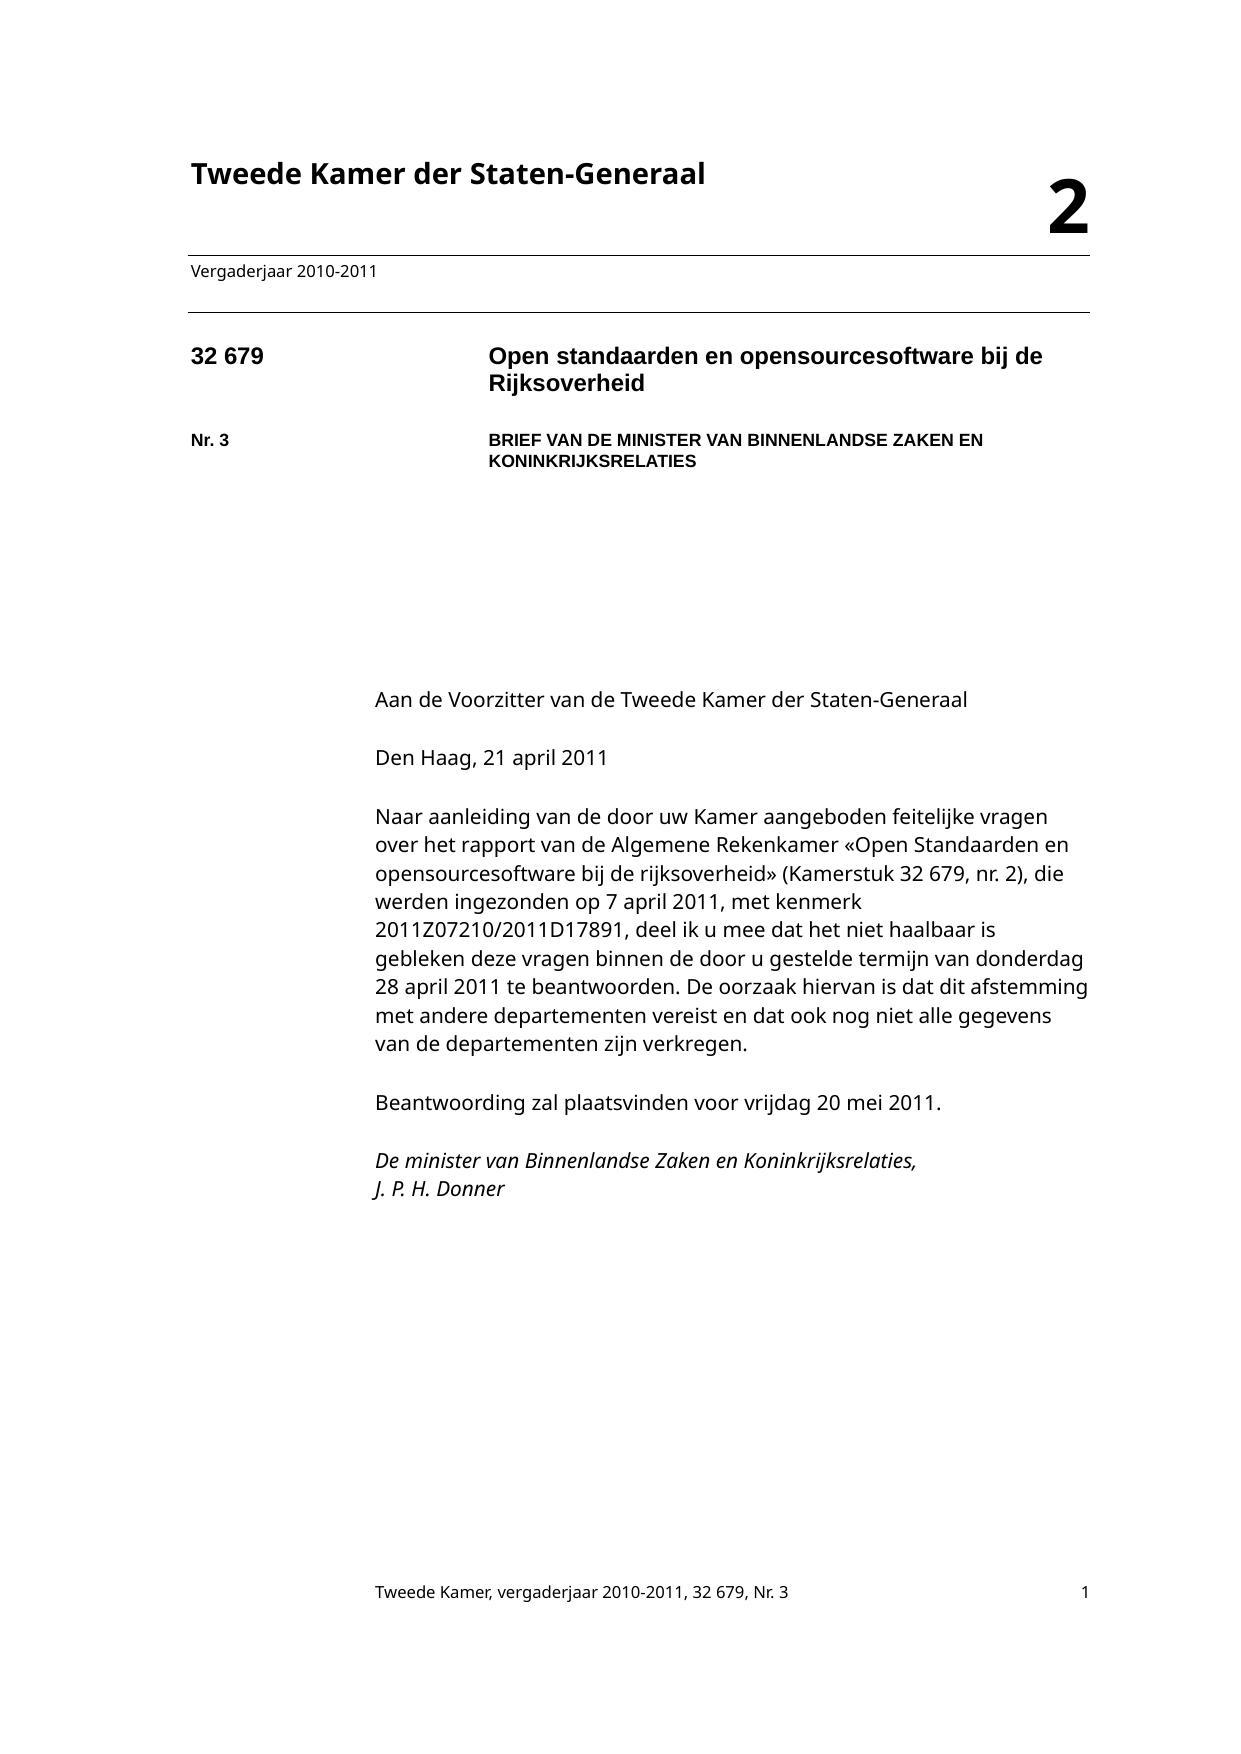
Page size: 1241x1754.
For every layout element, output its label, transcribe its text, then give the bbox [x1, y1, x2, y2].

text Naar aanleiding van de door uw Kamer aangeboden feitelijke vragen over het rapport van de Algemene Rekenkamer «Open Standaarden en opensourcesoftware bij de rijksoverheid» (Kamerstuk 32 679, nr. 2), die werden ingezonden op 7 april 2011, met kenmerk 2011Z07210/2011D17891, deel ik u mee dat het niet haalbaar is gebleken deze vragen binnen de door u gestelde termijn van donderdag 28 april 2011 te beantwoorden. De oorzaak hiervan is dat dit afstemming met andere departementen vereist en dat ook nog niet alle gegevens van de departementen zijn verkregen. [375, 802, 1090, 1058]
text Aan de Voorzitter van de Tweede Kamer der Staten-Generaal [375, 685, 1090, 713]
text J. P. H. Donner [375, 1174, 1090, 1203]
table_header 2 [910, 150, 1090, 255]
table_cell BRIEF VAN DE MINISTER VAN BINNENLANDSE ZAKEN EN KONINKRIJKSRELATIES [485, 427, 1090, 566]
table_cell 32 679 [188, 339, 485, 427]
table_cell Vergaderjaar 2010-2011 [188, 256, 485, 312]
table_cell [485, 256, 1090, 312]
table_cell [485, 313, 1090, 339]
text Den Haag, 21 april 2011 [375, 743, 1090, 772]
table_cell Nr. 3 [188, 427, 485, 566]
text Beantwoording zal plaatsvinden voor vrijdag 20 mei 2011. [375, 1088, 1090, 1116]
text De minister van Binnenlandse Zaken en Koninkrijksrelaties, [375, 1146, 1090, 1174]
table_cell Open standaarden en opensourcesoftware bij de Rijksoverheid [485, 339, 1090, 427]
table_header Tweede Kamer der Staten-Generaal [188, 150, 909, 255]
table_cell [188, 313, 485, 339]
